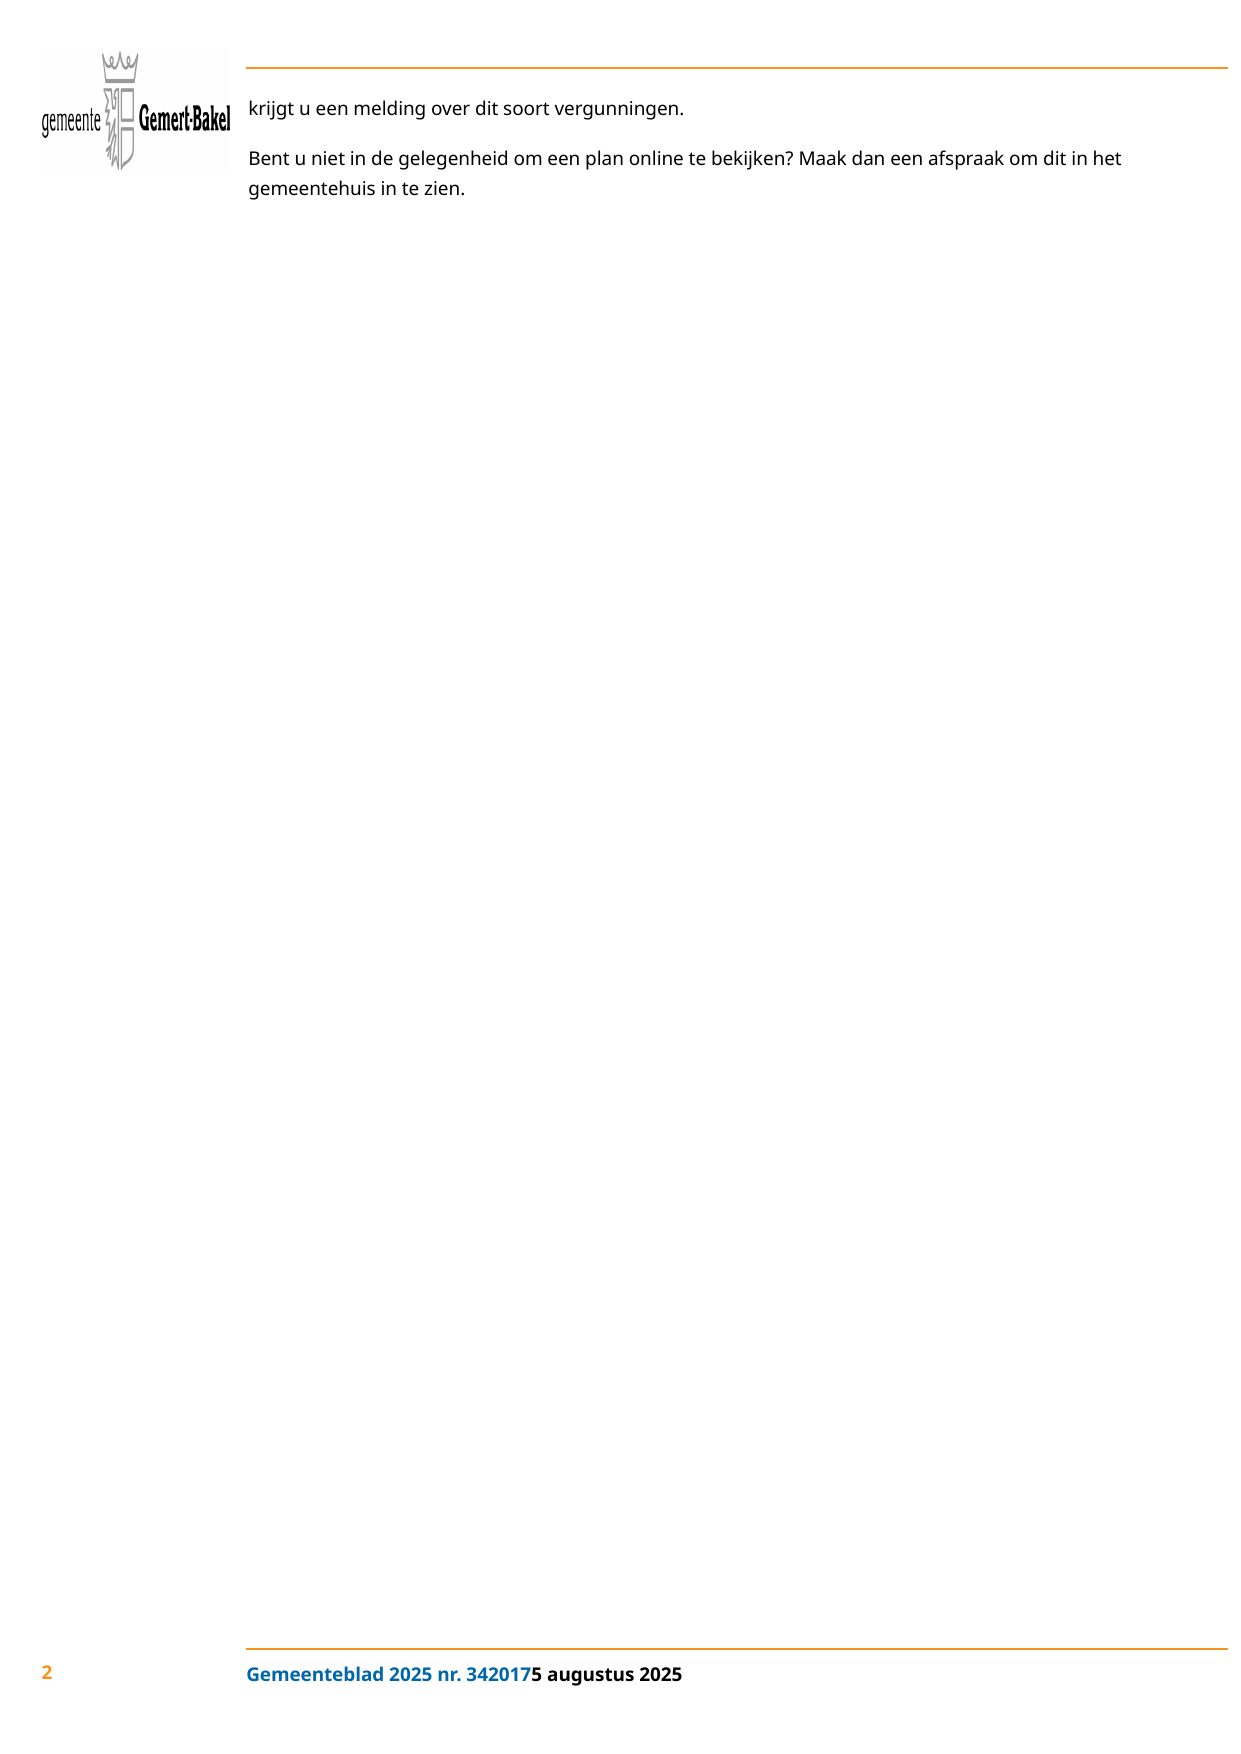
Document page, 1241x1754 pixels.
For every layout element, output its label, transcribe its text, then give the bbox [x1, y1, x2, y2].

picture [41, 47, 231, 172]
text Bent u niet in de gelegenheid om een plan online te bekijken? Maak dan een afspraak om dit in het gemeentehuis in te zien. [248, 145, 1152, 201]
text krijgt u een melding over dit soort vergunningen. [248, 95, 1152, 121]
